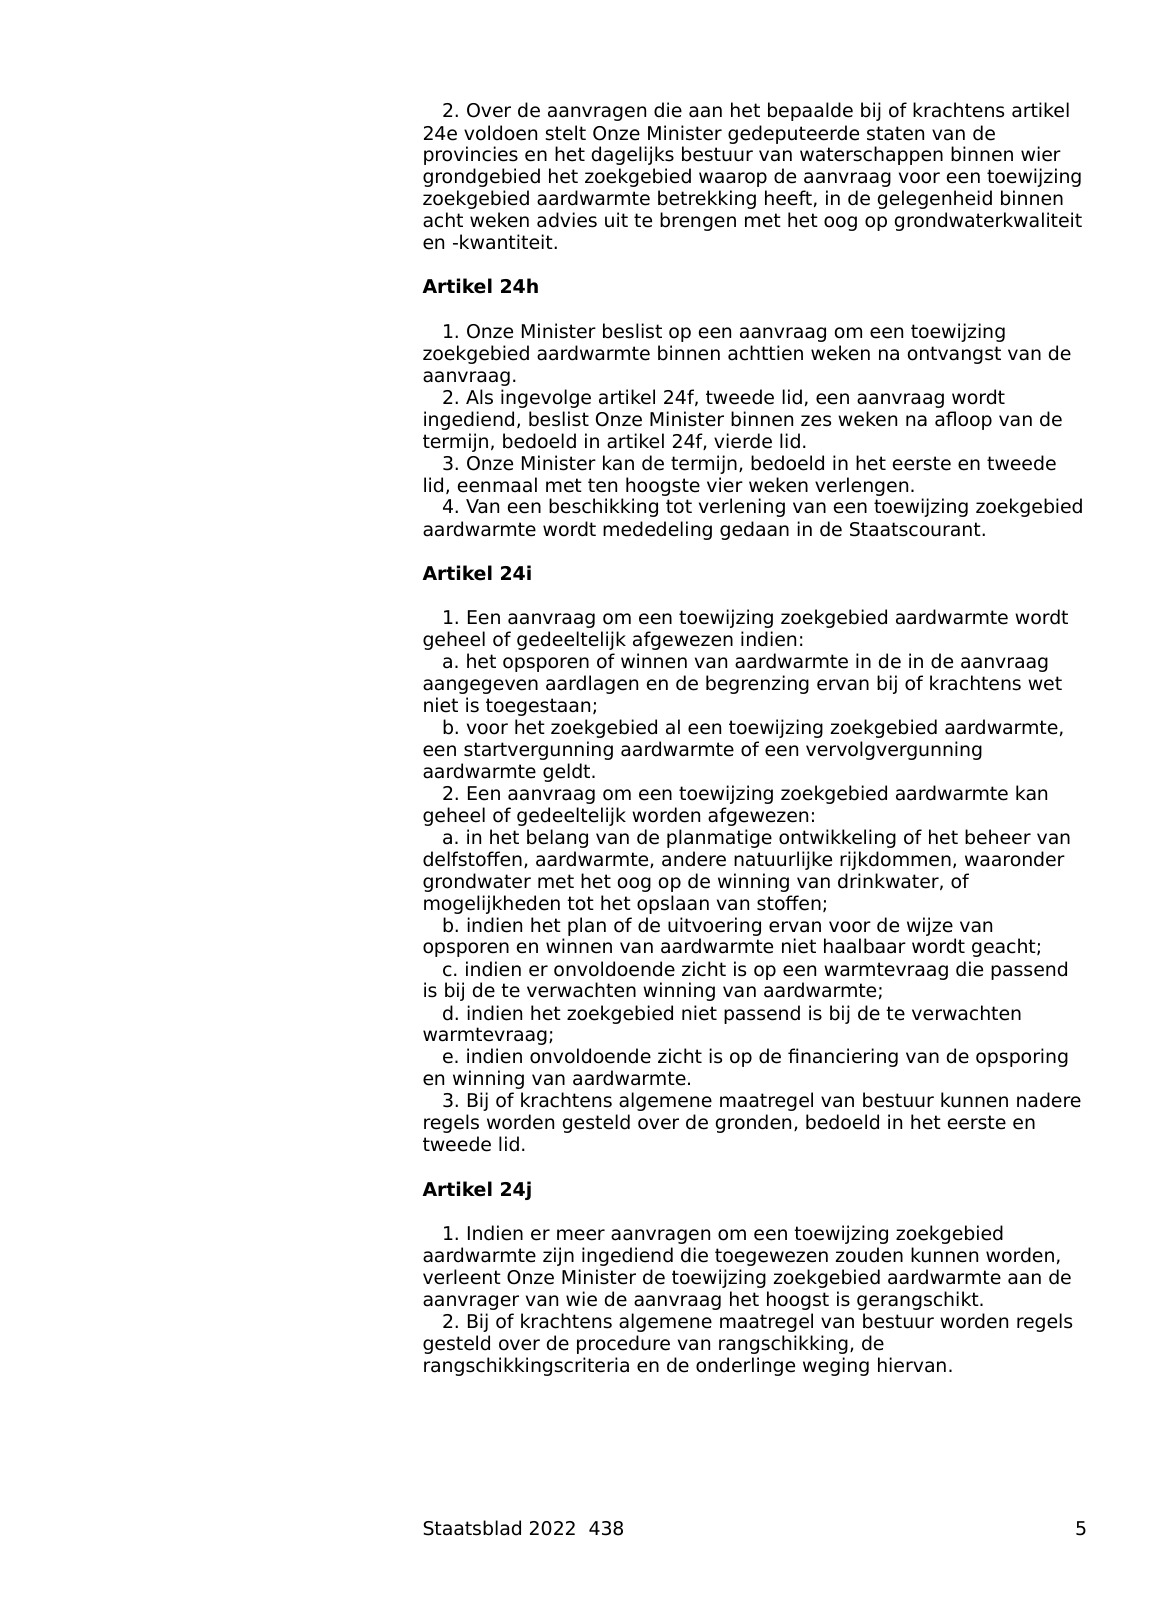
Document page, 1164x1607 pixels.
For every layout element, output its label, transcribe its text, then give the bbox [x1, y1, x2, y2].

text e. indien onvoldoende zicht is op de financiering van de opsporing en winning van aardwarmte. [422, 1046, 1087, 1090]
text b. voor het zoekgebied al een toewijzing zoekgebied aardwarmte, een startvergunning aardwarmte of een vervolgvergunning aardwarmte geldt. [422, 717, 1087, 783]
text c. indien er onvoldoende zicht is op een warmtevraag die passend is bij de te verwachten winning van aardwarmte; [422, 958, 1087, 1002]
subtitle Artikel 24i [422, 563, 1087, 584]
text 1. Onze Minister beslist op een aanvraag om een toewijzing zoekgebied aardwarmte binnen achttien weken na ontvangst van de aanvraag. [422, 321, 1087, 387]
text 2. Een aanvraag om een toewijzing zoekgebied aardwarmte kan geheel of gedeeltelijk worden afgewezen: [422, 783, 1087, 827]
text 2. Over de aanvragen die aan het bepaalde bij of krachtens artikel 24e voldoen stelt Onze Minister gedeputeerde staten van de provincies en het dagelijks bestuur van waterschappen binnen wier grondgebied het zoekgebied waarop de aanvraag voor een toewijzing zoekgebied aardwarmte betrekking heeft, in de gelegenheid binnen acht weken advies uit te brengen met het oog op grondwaterkwaliteit en -kwantiteit. [422, 100, 1087, 254]
text 1. Indien er meer aanvragen om een toewijzing zoekgebied aardwarmte zijn ingediend die toegewezen zouden kunnen worden, verleent Onze Minister de toewijzing zoekgebied aardwarmte aan de aanvrager van wie de aanvraag het hoogst is gerangschikt. [422, 1223, 1087, 1311]
text 3. Onze Minister kan de termijn, bedoeld in het eerste en tweede lid, eenmaal met ten hoogste vier weken verlengen. [422, 452, 1087, 496]
text 2. Bij of krachtens algemene maatregel van bestuur worden regels gesteld over de procedure van rangschikking, de rangschikkingscriteria en de onderlinge weging hiervan. [422, 1311, 1087, 1376]
subtitle Artikel 24h [422, 276, 1087, 298]
text b. indien het plan of de uitvoering ervan voor de wijze van opsporen en winnen van aardwarmte niet haalbaar wordt geacht; [422, 914, 1087, 958]
text 3. Bij of krachtens algemene maatregel van bestuur kunnen nadere regels worden gesteld over de gronden, bedoeld in het eerste en tweede lid. [422, 1090, 1087, 1156]
text 4. Van een beschikking tot verlening van een toewijzing zoekgebied aardwarmte wordt mededeling gedaan in de Staatscourant. [422, 496, 1087, 540]
text a. in het belang van de planmatige ontwikkeling of het beheer van delfstoffen, aardwarmte, andere natuurlijke rijkdommen, waaronder grondwater met het oog op de winning van drinkwater, of mogelijkheden tot het opslaan van stoffen; [422, 827, 1087, 914]
text 2. Als ingevolge artikel 24f, tweede lid, een aanvraag wordt ingediend, beslist Onze Minister binnen zes weken na afloop van de termijn, bedoeld in artikel 24f, vierde lid. [422, 387, 1087, 452]
text 1. Een aanvraag om een toewijzing zoekgebied aardwarmte wordt geheel of gedeeltelijk afgewezen indien: [422, 607, 1087, 651]
text a. het opsporen of winnen van aardwarmte in de in de aanvraag aangegeven aardlagen en de begrenzing ervan bij of krachtens wet niet is toegestaan; [422, 651, 1087, 717]
subtitle Artikel 24j [422, 1178, 1087, 1200]
text d. indien het zoekgebied niet passend is bij de te verwachten warmtevraag; [422, 1002, 1087, 1046]
